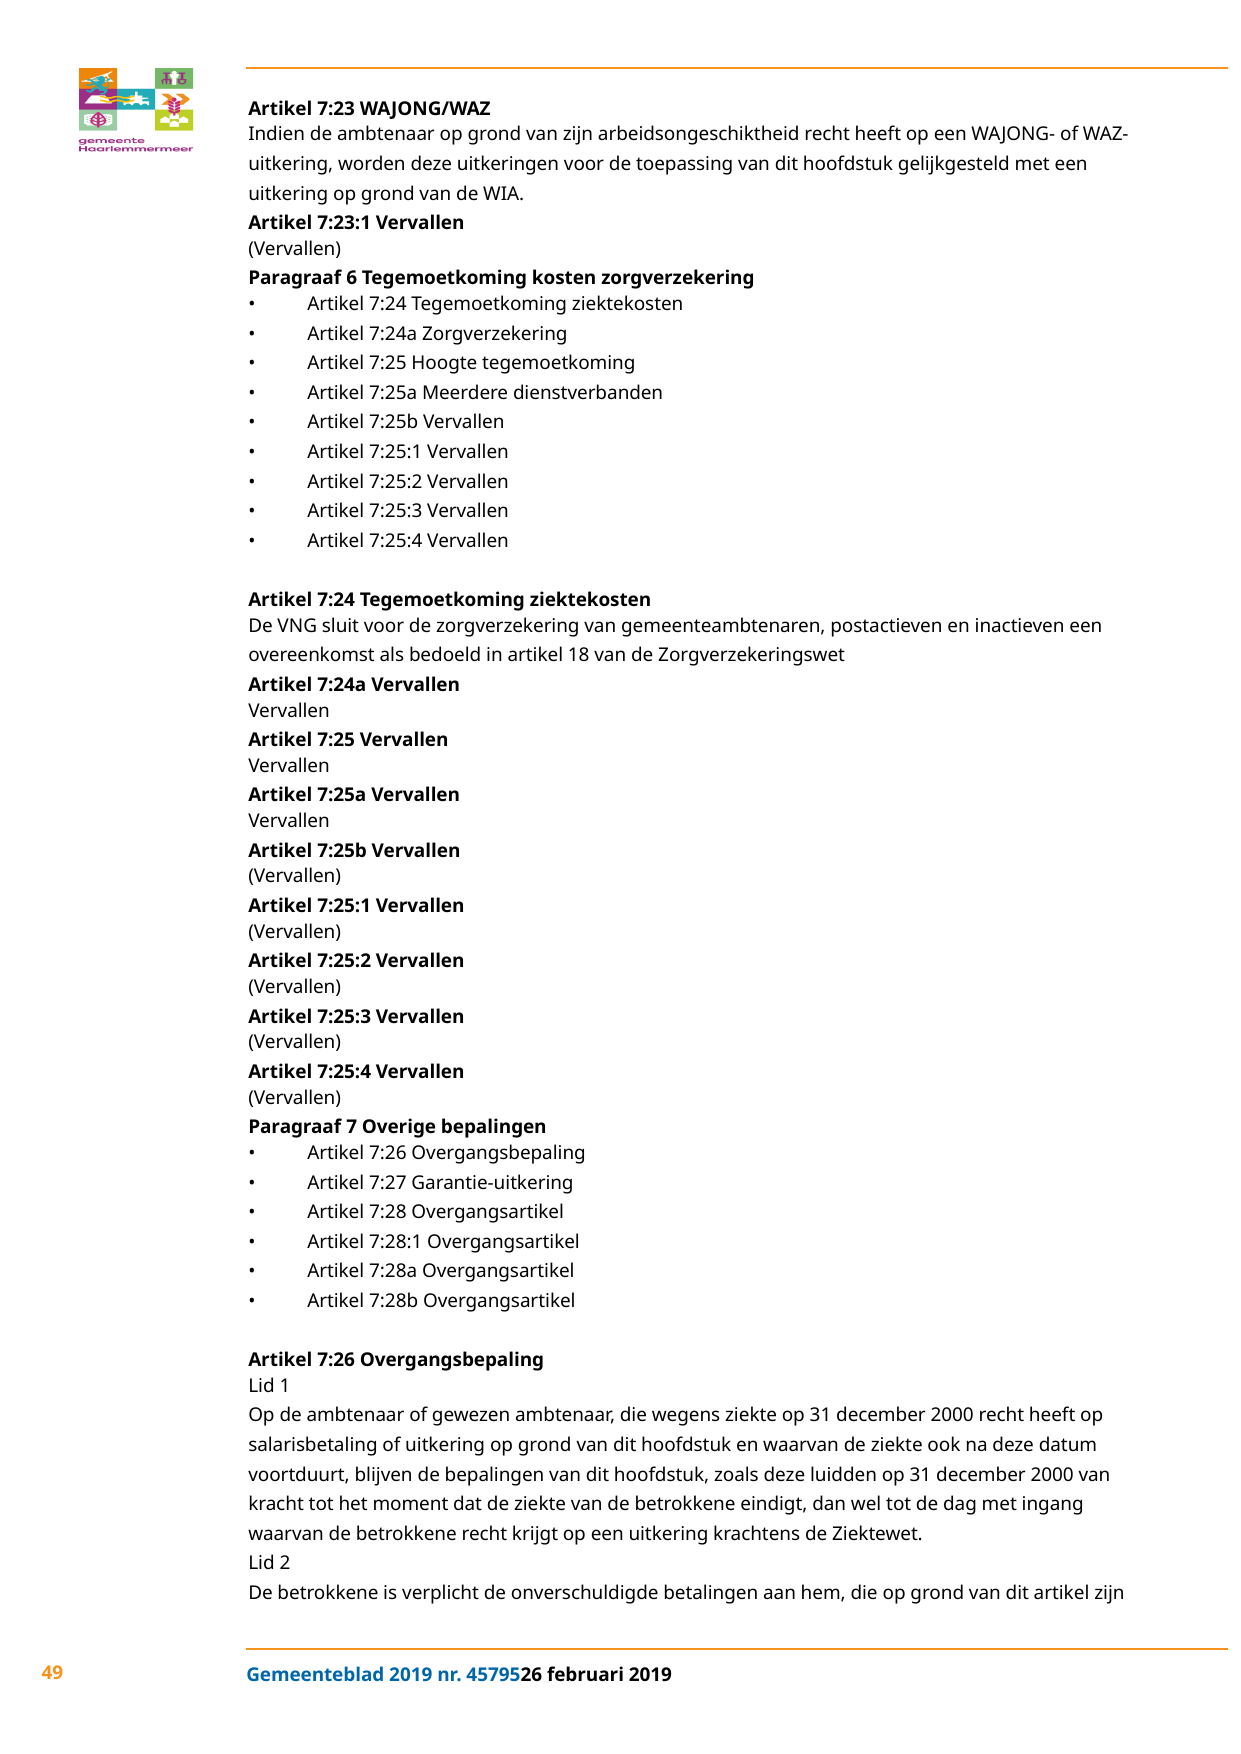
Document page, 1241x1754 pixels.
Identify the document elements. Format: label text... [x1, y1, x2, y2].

list Artikel 7:28:1 Overgangsartikel [248, 1228, 1152, 1254]
picture [41, 47, 231, 172]
list Artikel 7:25a Meerdere dienstverbanden [248, 379, 1152, 405]
text Artikel 7:25 Vervallen [248, 726, 1152, 752]
text Lid 2 [248, 1549, 1152, 1575]
text Lid 1 [248, 1372, 1152, 1398]
text Artikel 7:25:1 Vervallen [248, 892, 1152, 918]
text Op de ambtenaar of gewezen ambtenaar, die wegens ziekte op 31 december 2000 recht heeft op salarisbetaling of uitkering op grond van dit hoofdstuk en waarvan de ziekte ook na deze datum voortduurt, blijven de bepalingen van dit hoofdstuk, zoals deze luidden op 31 december 2000 van kracht tot het moment dat de ziekte van de betrokkene eindigt, dan wel tot de dag met ingang waarvan de betrokkene recht krijgt op een uitkering krachtens de Ziektewet. [248, 1402, 1152, 1546]
text Artikel 7:25:3 Vervallen [248, 1003, 1152, 1029]
list Artikel 7:25:1 Vervallen [248, 438, 1152, 464]
list Artikel 7:24 Tegemoetkoming ziektekosten [248, 290, 1152, 316]
list Artikel 7:25 Hoogte tegemoetkoming [248, 349, 1152, 375]
text Artikel 7:24 Tegemoetkoming ziektekosten [248, 586, 1152, 612]
text Artikel 7:25b Vervallen [248, 837, 1152, 863]
list Artikel 7:25:2 Vervallen [248, 468, 1152, 493]
text Artikel 7:25:2 Vervallen [248, 948, 1152, 973]
list Artikel 7:25:3 Vervallen [248, 497, 1152, 523]
list Artikel 7:28b Overgangsartikel [248, 1287, 1152, 1313]
text Vervallen [248, 697, 1152, 722]
text Artikel 7:25:4 Vervallen [248, 1058, 1152, 1084]
list Artikel 7:26 Overgangsbepaling [248, 1139, 1152, 1165]
text Artikel 7:23 WAJONG/WAZ [248, 95, 1152, 121]
text (Vervallen) [248, 235, 1152, 261]
text De betrokkene is verplicht de onverschuldigde betalingen aan hem, die op grond van dit artikel zijn [248, 1579, 1152, 1605]
text Paragraaf 7 Overige bepalingen [248, 1113, 1152, 1139]
list Artikel 7:24a Zorgverzekering [248, 320, 1152, 346]
list Artikel 7:28 Overgangsartikel [248, 1198, 1152, 1224]
text Indien de ambtenaar op grond van zijn arbeidsongeschiktheid recht heeft op een WAJONG- of WAZ-uitkering, worden deze uitkeringen voor de toepassing van dit hoofdstuk gelijkgesteld met een uitkering op grond van de WIA. [248, 121, 1152, 205]
text (Vervallen) [248, 1029, 1152, 1054]
list Artikel 7:28a Overgangsartikel [248, 1258, 1152, 1283]
list Artikel 7:27 Garantie-uitkering [248, 1169, 1152, 1194]
text (Vervallen) [248, 973, 1152, 999]
text De VNG sluit voor de zorgverzekering van gemeenteambtenaren, postactieven en inactieven een overeenkomst als bedoeld in artikel 18 van de Zorgverzekeringswet [248, 612, 1152, 667]
text (Vervallen) [248, 1084, 1152, 1110]
text Artikel 7:25a Vervallen [248, 782, 1152, 807]
text Paragraaf 6 Tegemoetkoming kosten zorgverzekering [248, 264, 1152, 290]
text Artikel 7:23:1 Vervallen [248, 209, 1152, 235]
text Artikel 7:24a Vervallen [248, 671, 1152, 697]
text (Vervallen) [248, 863, 1152, 888]
text Vervallen [248, 807, 1152, 833]
text (Vervallen) [248, 918, 1152, 944]
list Artikel 7:25:4 Vervallen [248, 527, 1152, 553]
text Vervallen [248, 752, 1152, 778]
text Artikel 7:26 Overgangsbepaling [248, 1346, 1152, 1372]
list Artikel 7:25b Vervallen [248, 409, 1152, 434]
